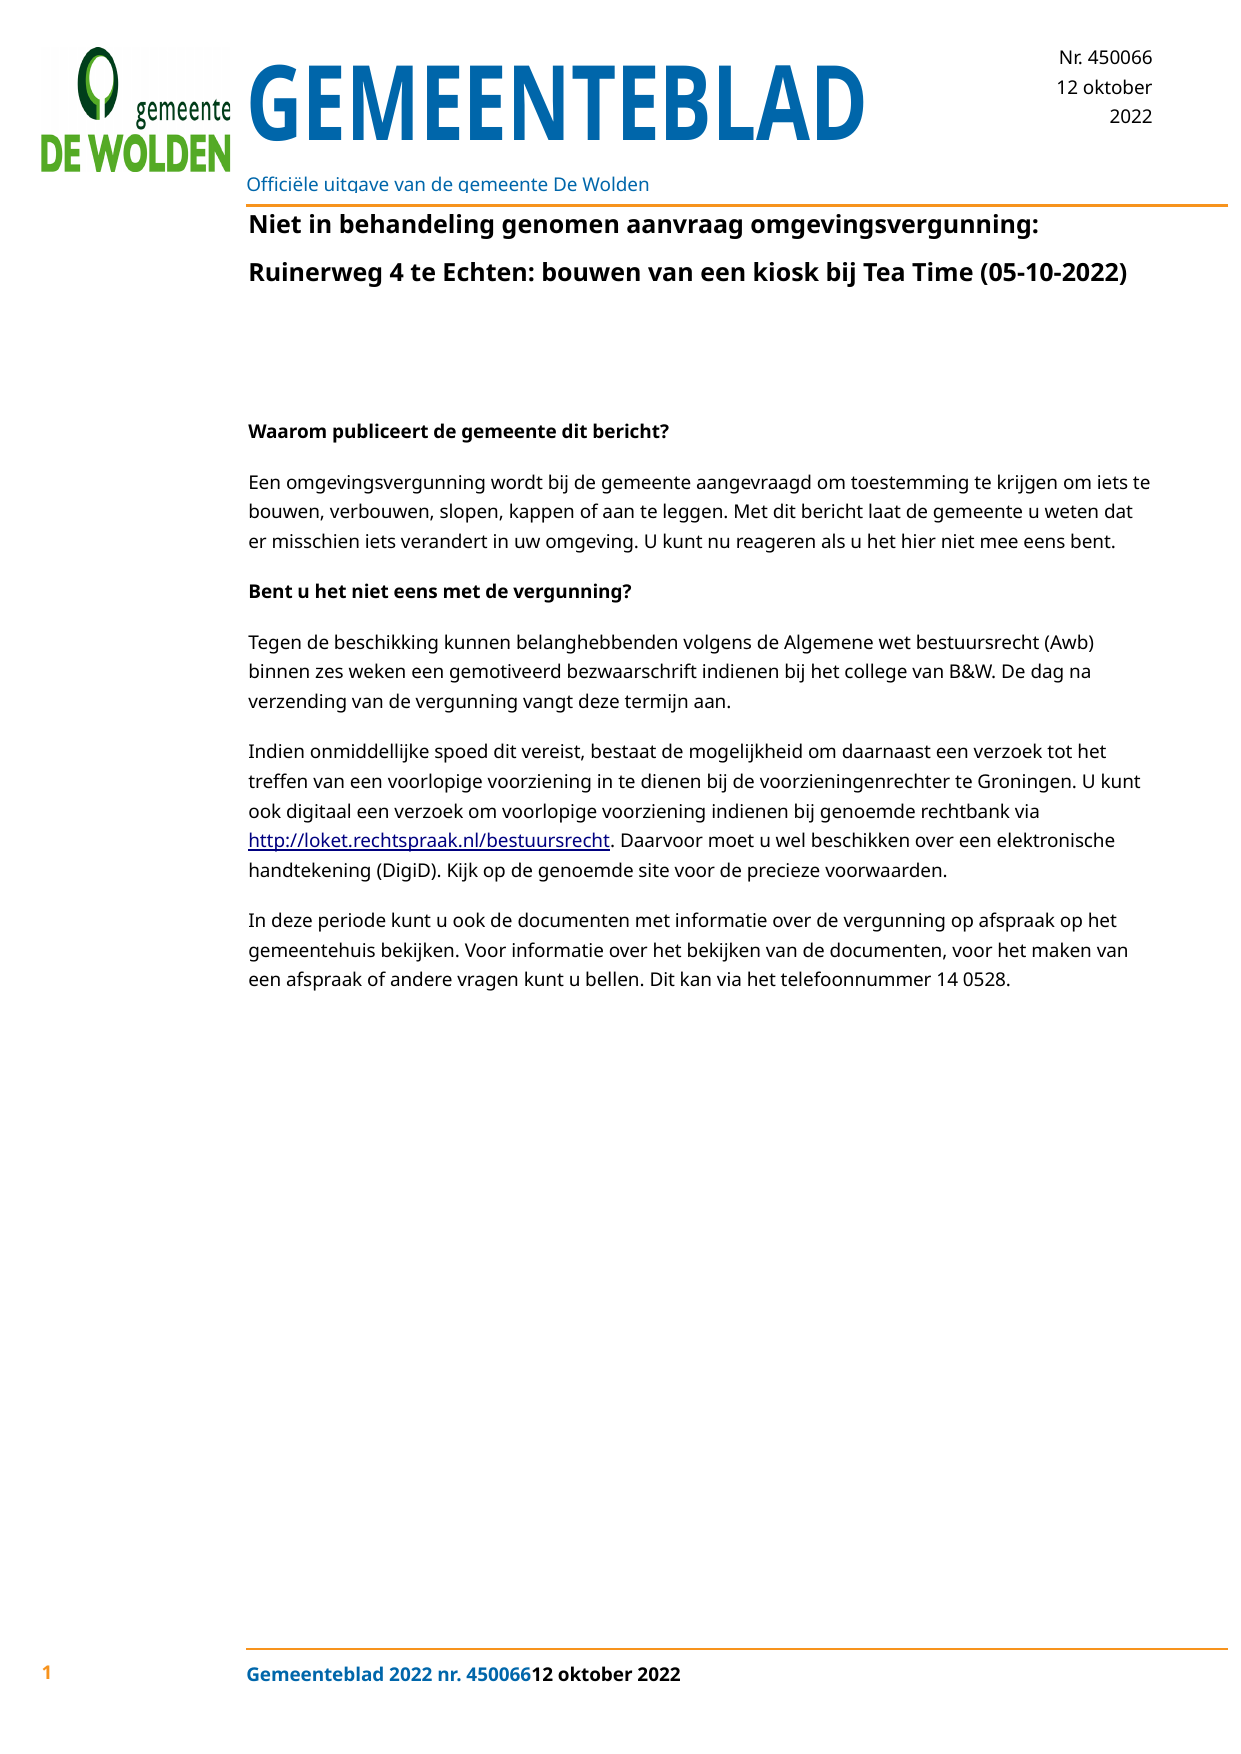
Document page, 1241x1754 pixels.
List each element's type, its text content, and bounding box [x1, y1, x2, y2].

text In deze periode kunt u ook de documenten met informatie over de vergunning op afspraak op het gemeentehuis bekijken. Voor informatie over het bekijken van de documenten, voor het maken van een afspraak of andere vragen kunt u bellen. Dit kan via het telefoonnummer 14 0528. [248, 907, 1152, 992]
text Een omgevingsvergunning wordt bij de gemeente aangevraagd om toestemming te krijgen om iets te bouwen, verbouwen, slopen, kappen of aan te leggen. Met dit bericht laat de gemeente u weten dat er misschien iets verandert in uw omgeving. U kunt nu reageren als u het hier niet mee eens bent. [248, 469, 1152, 554]
text Bent u het niet eens met de vergunning? [248, 579, 1152, 604]
text Tegen de beschikking kunnen belanghebbenden volgens de Algemene wet bestuursrecht (Awb) binnen zes weken een gemotiveerd bezwaarschrift indienen bij het college van B&W. De dag na verzending van de vergunning vangt deze termijn aan. [248, 629, 1152, 714]
text Indien onmiddellijke spoed dit vereist, bestaat de mogelijkheid om daarnaast een verzoek tot het treffen van een voorlopige voorziening in te dienen bij de voorzieningenrechter te Groningen. U kunt ook digitaal een verzoek om voorlopige voorziening indienen bij genoemde rechtbank via http://loket.rechtspraak.nl/bestuursrecht. Daarvoor moet u wel beschikken over een elektronische handtekening (DigiD). Kijk op de genoemde site voor de precieze voorwaarden. [248, 739, 1152, 883]
picture [41, 47, 231, 172]
text Waarom publiceert de gemeente dit bericht? [248, 419, 1152, 444]
text Niet in behandeling genomen aanvraag omgevingsvergunning: Ruinerweg 4 te Echten: bouwen van een kiosk bij Tea Time (05-10-2022) [248, 207, 1152, 288]
